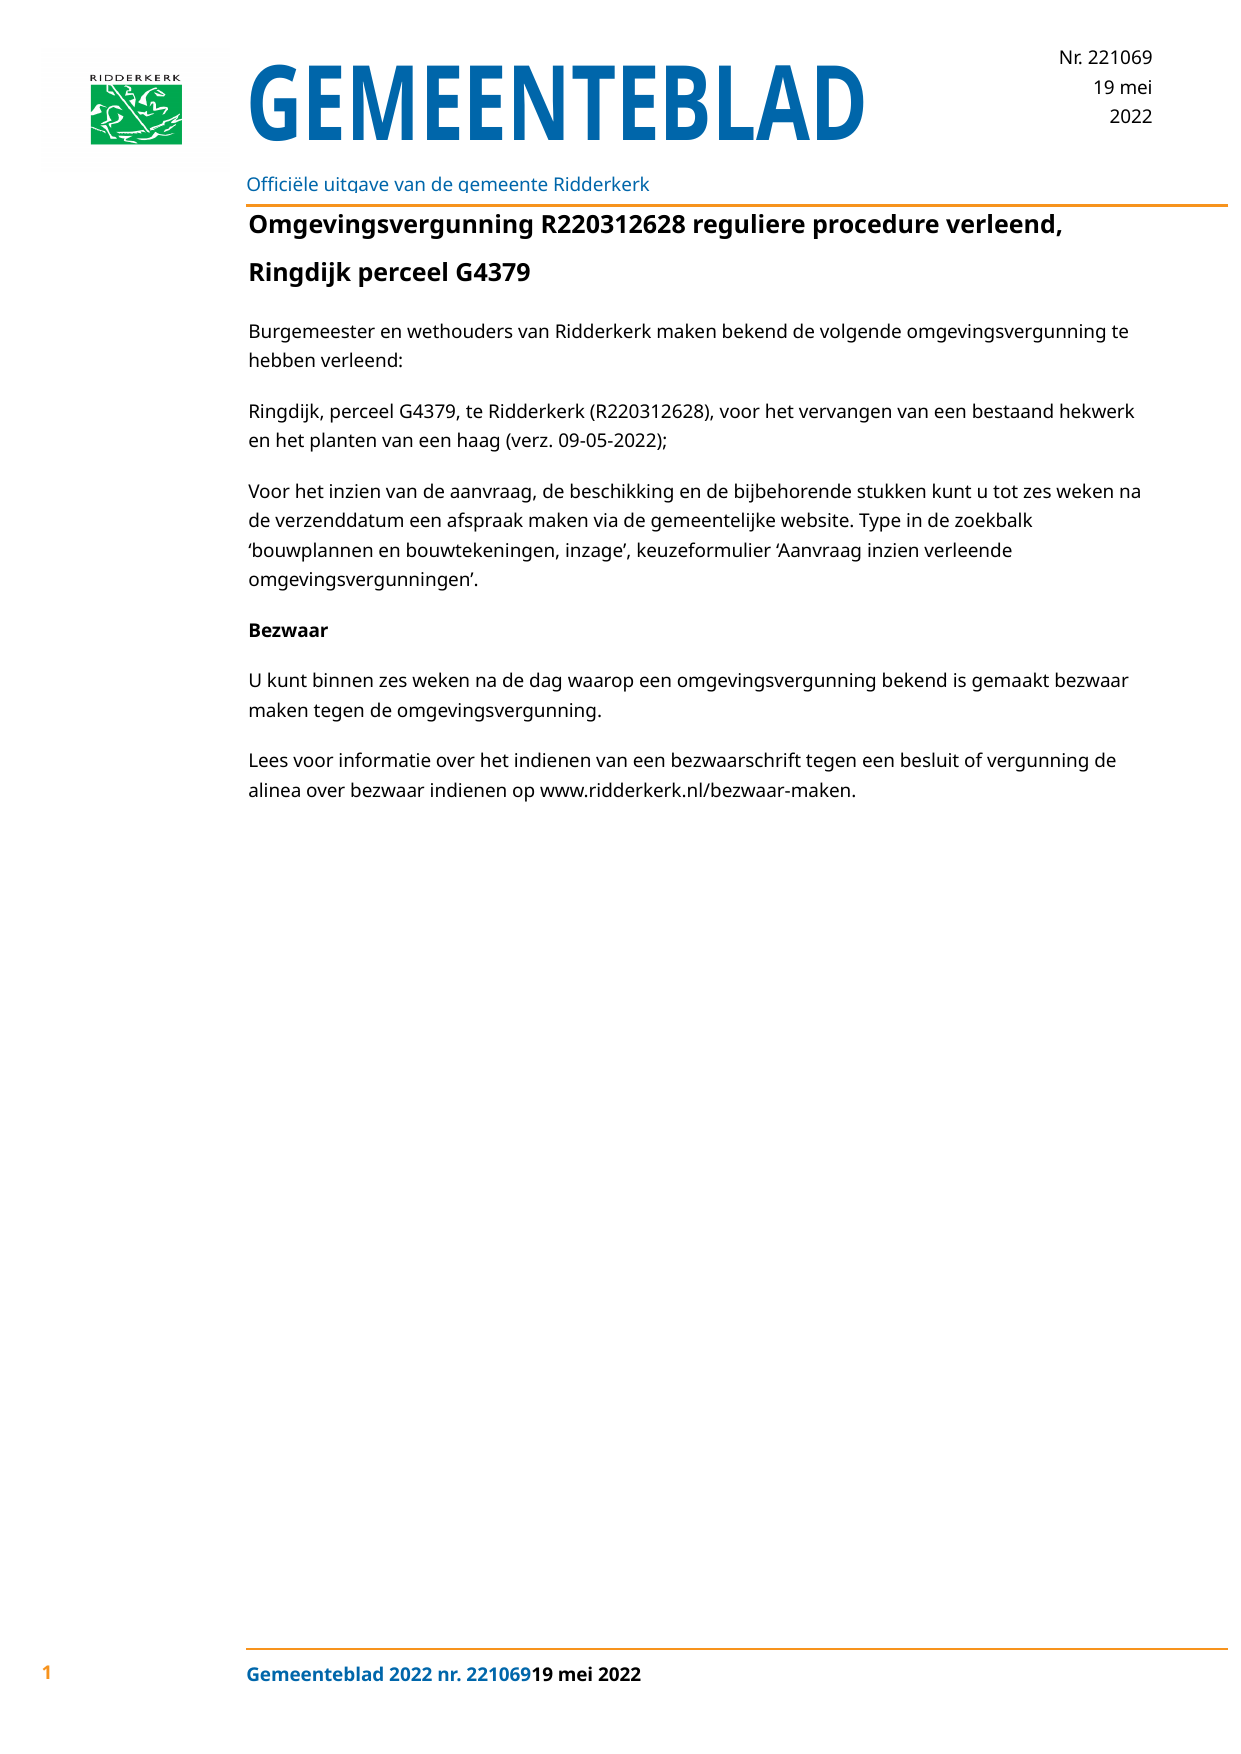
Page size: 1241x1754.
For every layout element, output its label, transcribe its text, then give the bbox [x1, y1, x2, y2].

text Burgemeester en wethouders van Ridderkerk maken bekend de volgende omgevingsvergunning te hebben verleend: [248, 318, 1152, 373]
text Omgevingsvergunning R220312628 reguliere procedure verleend, Ringdijk perceel G4379 [248, 207, 1152, 288]
text Voor het inzien van de aanvraag, de beschikking en de bijbehorende stukken kunt u tot zes weken na de verzenddatum een afspraak maken via de gemeentelijke website. Type in de zoekbalk ‘bouwplannen en bouwtekeningen, inzage’, keuzeformulier ‘Aanvraag inzien verleende omgevingsvergunningen’. [248, 478, 1152, 592]
text Ringdijk, perceel G4379, te Ridderkerk (R220312628), voor het vervangen van een bestaand hekwerk en het planten van een haag (verz. 09-05-2022); [248, 398, 1152, 453]
picture [41, 47, 231, 172]
text Lees voor informatie over het indienen van een bezwaarschrift tegen een besluit of vergunning de alinea over bezwaar indienen op www.ridderkerk.nl/bezwaar-maken. [248, 747, 1152, 803]
text U kunt binnen zes weken na de dag waarop een omgevingsvergunning bekend is gemaakt bezwaar maken tegen de omgevingsvergunning. [248, 667, 1152, 723]
text Bezwaar [248, 617, 1152, 643]
